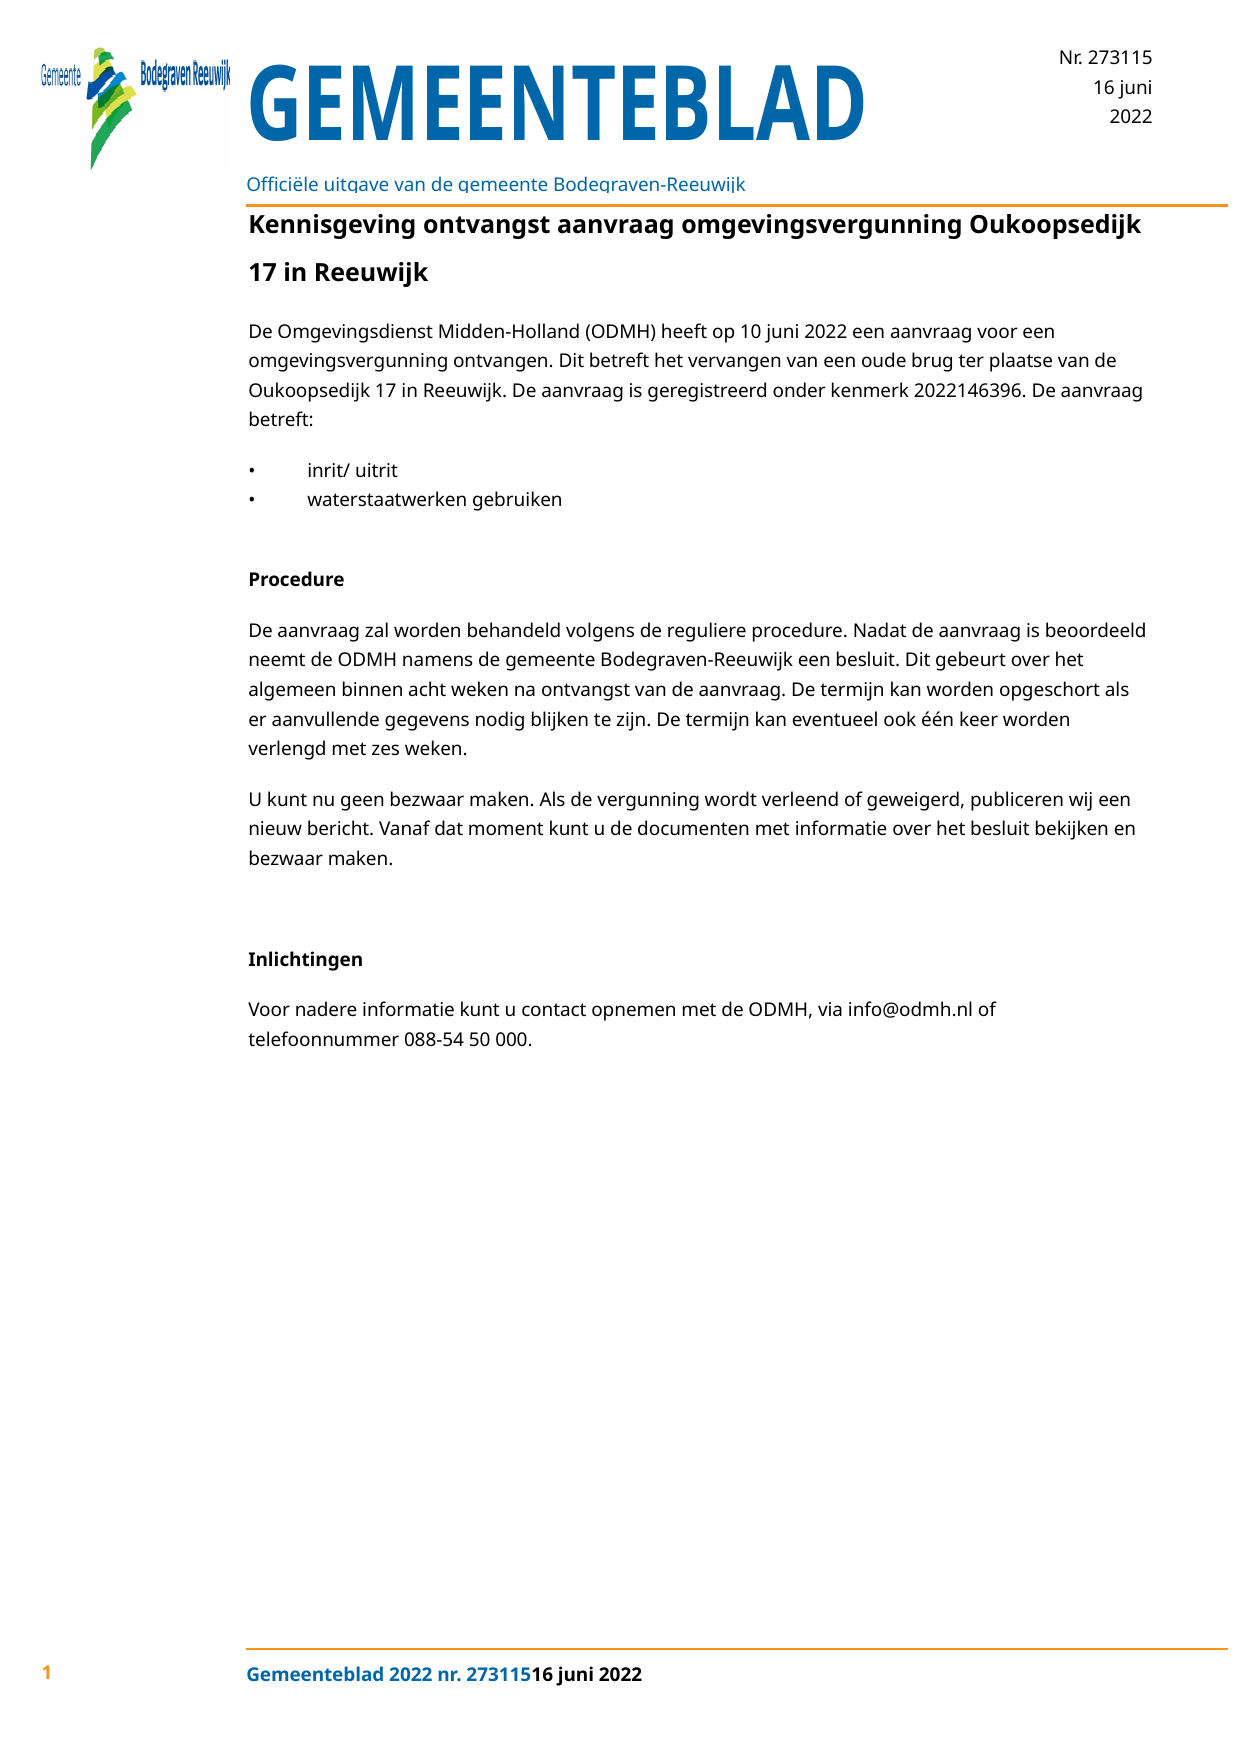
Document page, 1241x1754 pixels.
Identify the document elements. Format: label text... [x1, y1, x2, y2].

picture [41, 47, 231, 172]
text Kennisgeving ontvangst aanvraag omgevingsvergunning Oukoopsedijk 17 in Reeuwijk [248, 207, 1152, 288]
text Procedure [248, 567, 1152, 592]
text U kunt nu geen bezwaar maken. Als de vergunning wordt verleend of geweigerd, publiceren wij een nieuw bericht. Vanaf dat moment kunt u de documenten met informatie over het besluit bekijken en bezwaar maken. [248, 786, 1152, 871]
text Voor nadere informatie kunt u contact opnemen met de ODMH, via info@odmh.nl of telefoonnummer 088-54 50 000. [248, 996, 1152, 1052]
text Inlichtingen [248, 946, 1152, 972]
list inrit/ uitrit [248, 457, 1152, 483]
list waterstaatwerken gebruiken [248, 487, 1152, 512]
text De Omgevingsdienst Midden-Holland (ODMH) heeft op 10 juni 2022 een aanvraag voor een omgevingsvergunning ontvangen. Dit betreft het vervangen van een oude brug ter plaatse van de Oukoopsedijk 17 in Reeuwijk. De aanvraag is geregistreerd onder kenmerk 2022146396. De aanvraag betreft: [248, 318, 1152, 432]
text De aanvraag zal worden behandeld volgens de reguliere procedure. Nadat de aanvraag is beoordeeld neemt de ODMH namens de gemeente Bodegraven-Reeuwijk een besluit. Dit gebeurt over het algemeen binnen acht weken na ontvangst van de aanvraag. De termijn kan worden opgeschort als er aanvullende gegevens nodig blijken te zijn. De termijn kan eventueel ook één keer worden verlengd met zes weken. [248, 617, 1152, 761]
